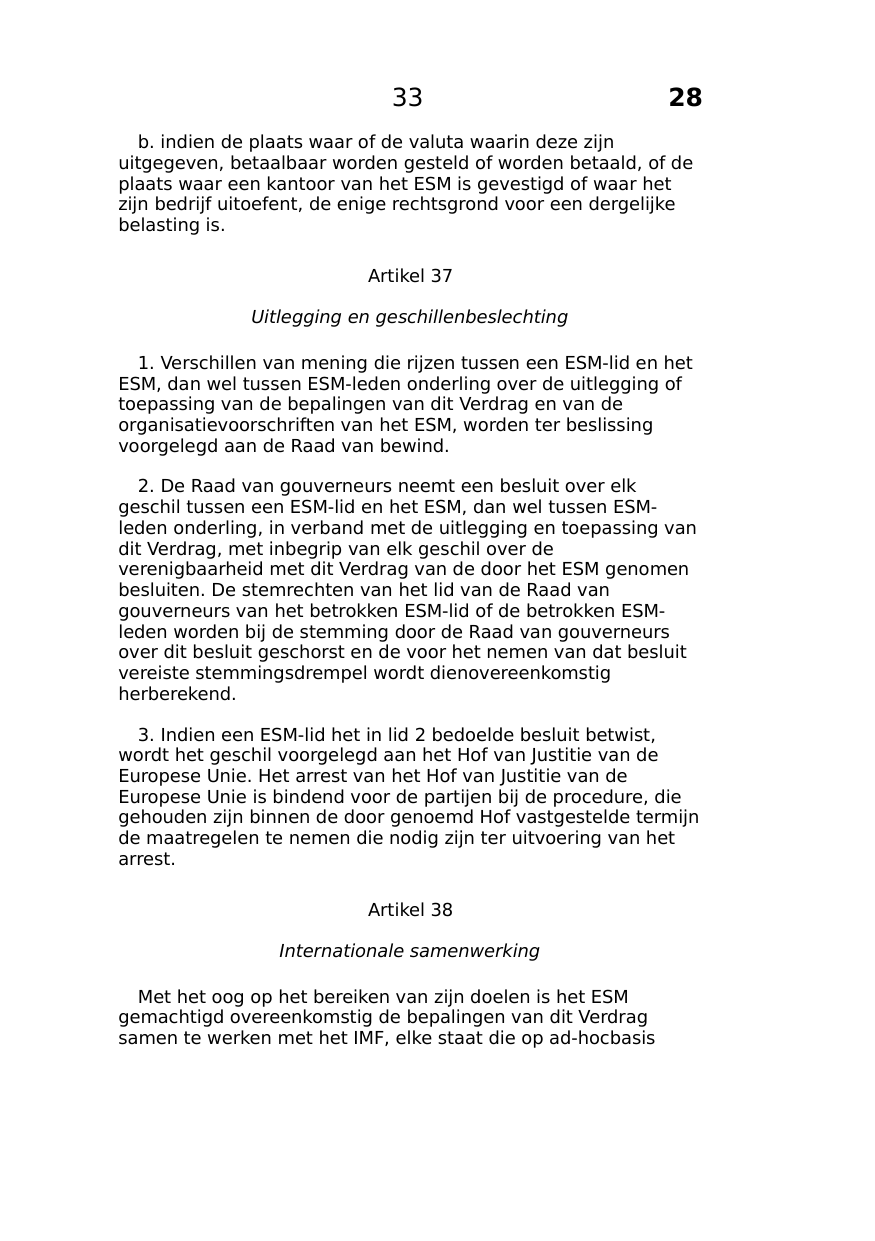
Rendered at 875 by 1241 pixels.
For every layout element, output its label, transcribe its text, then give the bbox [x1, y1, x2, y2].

subtitle Artikel 38 Internationale samenwerking [118, 899, 703, 962]
text Met het oog op het bereiken van zijn doelen is het ESM gemachtigd overeenkomstig de bepalingen van dit Verdrag samen te werken met het IMF, elke staat die op ad-hocbasis [118, 987, 703, 1049]
subtitle Artikel 37 Uitlegging en geschillenbeslechting [118, 266, 703, 328]
text 1. Verschillen van mening die rijzen tussen een ESM-lid en het ESM, dan wel tussen ESM-leden onderling over de uitlegging of toepassing van de bepalingen van dit Verdrag en van de organisatievoorschriften van het ESM, worden ter beslissing voorgelegd aan de Raad van bewind. [118, 353, 703, 456]
text 2. De Raad van gouverneurs neemt een besluit over elk geschil tussen een ESM-lid en het ESM, dan wel tussen ESM-leden onderling, in verband met de uitlegging en toepassing van dit Verdrag, met inbegrip van elk geschil over de verenigbaarheid met dit Verdrag van de door het ESM genomen besluiten. De stemrechten van het lid van de Raad van gouverneurs van het betrokken ESM-lid of de betrokken ESM-leden worden bij de stemming door de Raad van gouverneurs over dit besluit geschorst en de voor het nemen van dat besluit vereiste stemmingsdrempel wordt dienovereenkomstig herberekend. [118, 476, 703, 704]
text 3. Indien een ESM-lid het in lid 2 bedoelde besluit betwist, wordt het geschil voorgelegd aan het Hof van Justitie van de Europese Unie. Het arrest van het Hof van Justitie van de Europese Unie is bindend voor de partijen bij de procedure, die gehouden zijn binnen de door genoemd Hof vastgestelde termijn de maatregelen te nemen die nodig zijn ter uitvoering van het arrest. [118, 724, 703, 869]
text b. indien de plaats waar of de valuta waarin deze zijn uitgegeven, betaalbaar worden gesteld of worden betaald, of de plaats waar een kantoor van het ESM is gevestigd of waar het zijn bedrijf uitoefent, de enige rechtsgrond voor een dergelijke belasting is. [118, 132, 703, 236]
